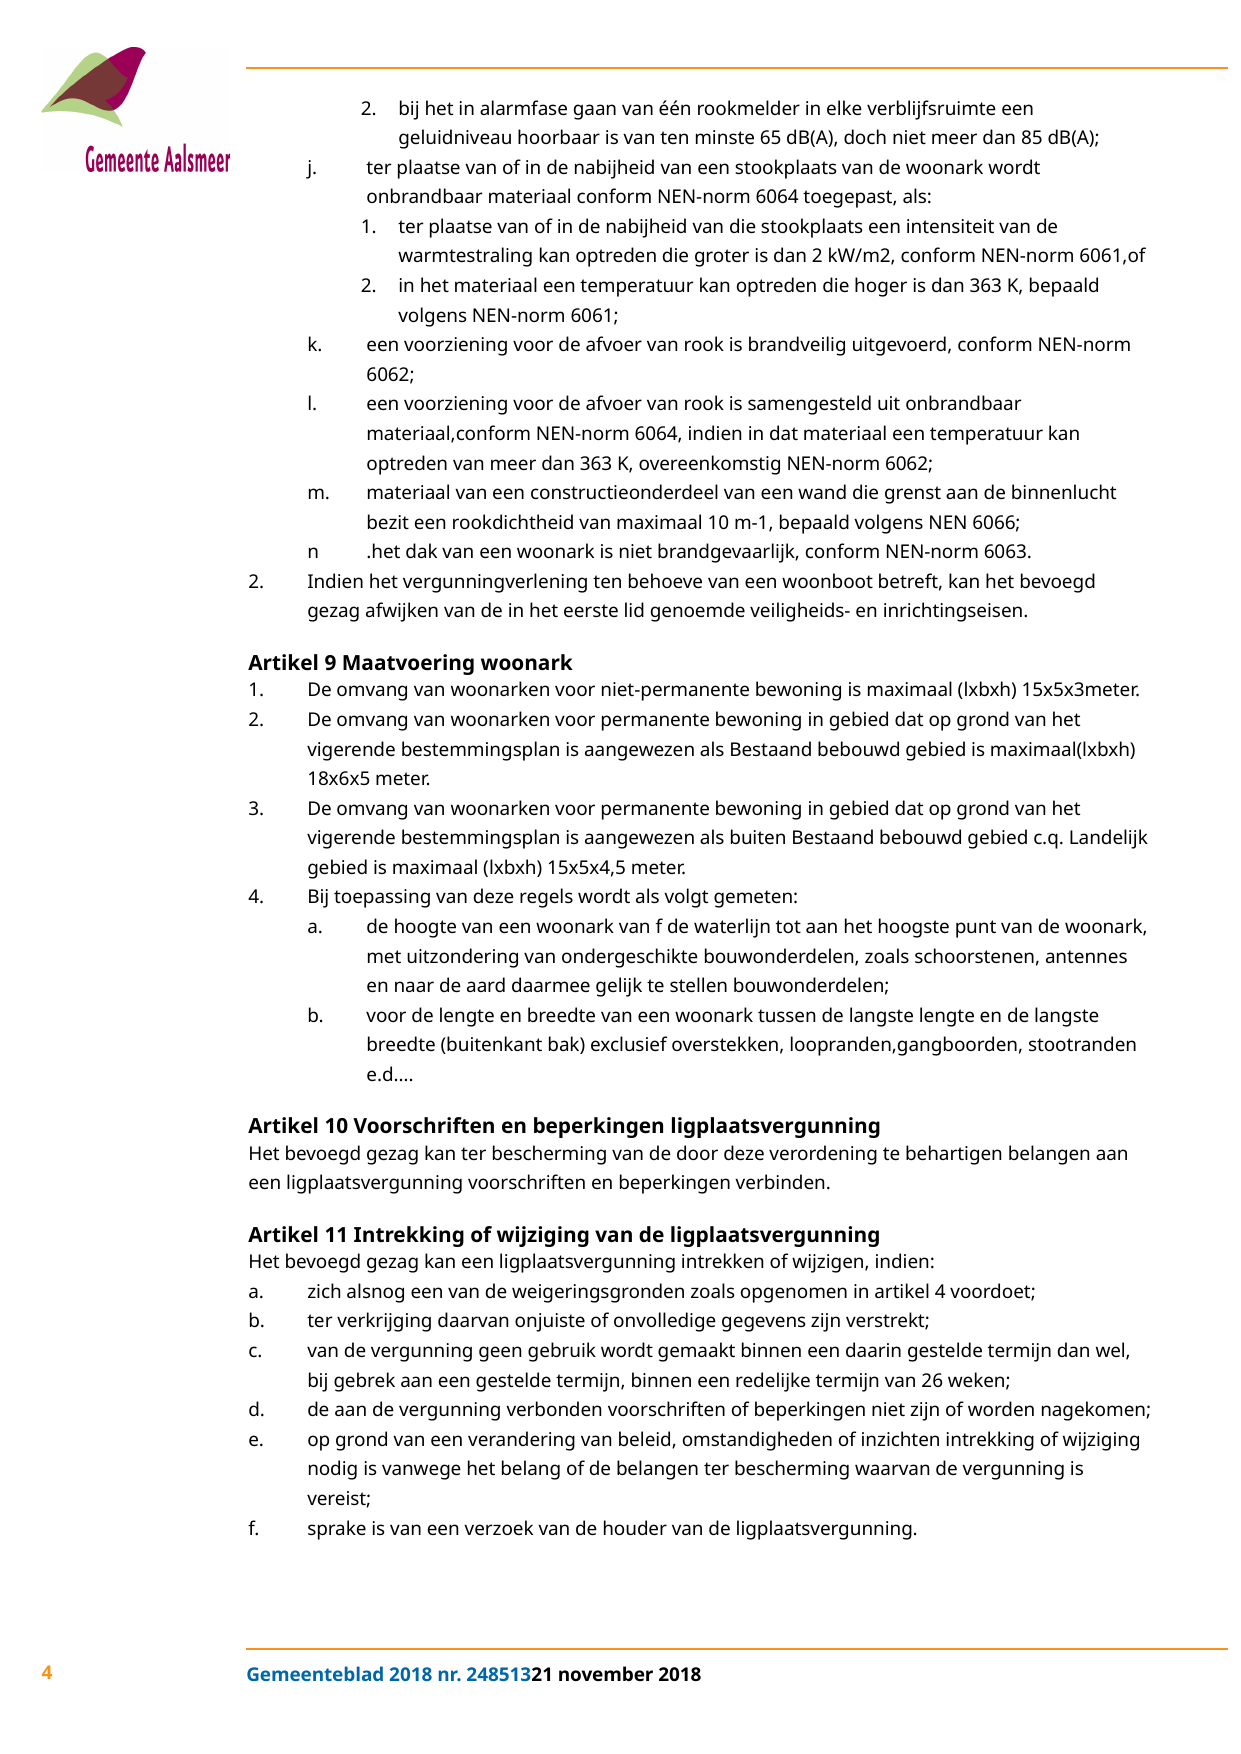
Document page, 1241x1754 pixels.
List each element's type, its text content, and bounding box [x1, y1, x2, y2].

list voor de lengte en breedte van een woonark tussen de langste lengte en de langste breedte (buitenkant bak) exclusief overstekken, loopranden,gangboorden, stootranden e.d…. [307, 1002, 1152, 1087]
list De omvang van woonarken voor permanente bewoning in gebied dat op grond van het vigerende bestemmingsplan is aangewezen als buiten Bestaand bebouwd gebied c.q. Landelijk gebied is maximaal (lxbxh) 15x5x4,5 meter. [248, 795, 1152, 880]
list van de vergunning geen gebruik wordt gemaakt binnen een daarin gestelde termijn dan wel, bij gebrek aan een gestelde termijn, binnen een redelijke termijn van 26 weken; [248, 1337, 1152, 1392]
list De omvang van woonarken voor permanente bewoning in gebied dat op grond van het vigerende bestemmingsplan is aangewezen als Bestaand bebouwd gebied is maximaal(lxbxh) 18x6x5 meter. [248, 706, 1152, 791]
list op grond van een verandering van beleid, omstandigheden of inzichten intrekking of wijziging nodig is vanwege het belang of de belangen ter bescherming waarvan de vergunning is vereist; [248, 1426, 1152, 1511]
list bij het in alarmfase gaan van één rookmelder in elke verblijfsruimte een geluidniveau hoorbaar is van ten minste 65 dB(A), doch niet meer dan 85 dB(A); [361, 95, 1152, 150]
list De omvang van woonarken voor niet-permanente bewoning is maximaal (lxbxh) 15x5x3meter. [248, 677, 1152, 702]
list ter plaatse van of in de nabijheid van een stookplaats van de woonark wordt onbrandbaar materiaal conform NEN-norm 6064 toegepast, als: [307, 154, 1152, 209]
list zich alsnog een van de weigeringsgronden zoals opgenomen in artikel 4 voordoet; [248, 1278, 1152, 1304]
list .het dak van een woonark is niet brandgevaarlijk, conform NEN-norm 6063. [307, 538, 1152, 564]
list Bij toepassing van deze regels wordt als volgt gemeten: [248, 884, 1152, 909]
text Het bevoegd gezag kan een ligplaatsvergunning intrekken of wijzigen, indien: [248, 1248, 1152, 1274]
text Artikel 10 Voorschriften en beperkingen ligplaatsvergunning [248, 1112, 1152, 1140]
list ter verkrijging daarvan onjuiste of onvolledige gegevens zijn verstrekt; [248, 1308, 1152, 1333]
text Artikel 11 Intrekking of wijziging van de ligplaatsvergunning [248, 1220, 1152, 1248]
list de aan de vergunning verbonden voorschriften of beperkingen niet zijn of worden nagekomen; [248, 1396, 1152, 1422]
list een voorziening voor de afvoer van rook is samengesteld uit onbrandbaar materiaal,conform NEN-norm 6064, indien in dat materiaal een temperatuur kan optreden van meer dan 363 K, overeenkomstig NEN-norm 6062; [307, 391, 1152, 476]
list de hoogte van een woonark van f de waterlijn tot aan het hoogste punt van de woonark, met uitzondering van ondergeschikte bouwonderdelen, zoals schoorstenen, antennes en naar de aard daarmee gelijk te stellen bouwonderdelen; [307, 913, 1152, 998]
list materiaal van een constructieonderdeel van een wand die grenst aan de binnenlucht bezit een rookdichtheid van maximaal 10 m-1, bepaald volgens NEN 6066; [307, 479, 1152, 535]
list een voorziening voor de afvoer van rook is brandveilig uitgevoerd, conform NEN-norm 6062; [307, 331, 1152, 387]
list in het materiaal een temperatuur kan optreden die hoger is dan 363 K, bepaald volgens NEN-norm 6061; [361, 272, 1152, 328]
text Artikel 9 Maatvoering woonark [248, 648, 1152, 677]
list sprake is van een verzoek van de houder van de ligplaatsvergunning. [248, 1515, 1152, 1540]
list Indien het vergunningverlening ten behoeve van een woonboot betreft, kan het bevoegd gezag afwijken van de in het eerste lid genoemde veiligheids- en inrichtingseisen. [248, 568, 1152, 623]
text Het bevoegd gezag kan ter bescherming van de door deze verordening te behartigen belangen aan een ligplaatsvergunning voorschriften en beperkingen verbinden. [248, 1140, 1152, 1195]
list ter plaatse van of in de nabijheid van die stookplaats een intensiteit van de warmtestraling kan optreden die groter is dan 2 kW/m2, conform NEN-norm 6061,of [361, 213, 1152, 268]
picture [41, 47, 231, 172]
